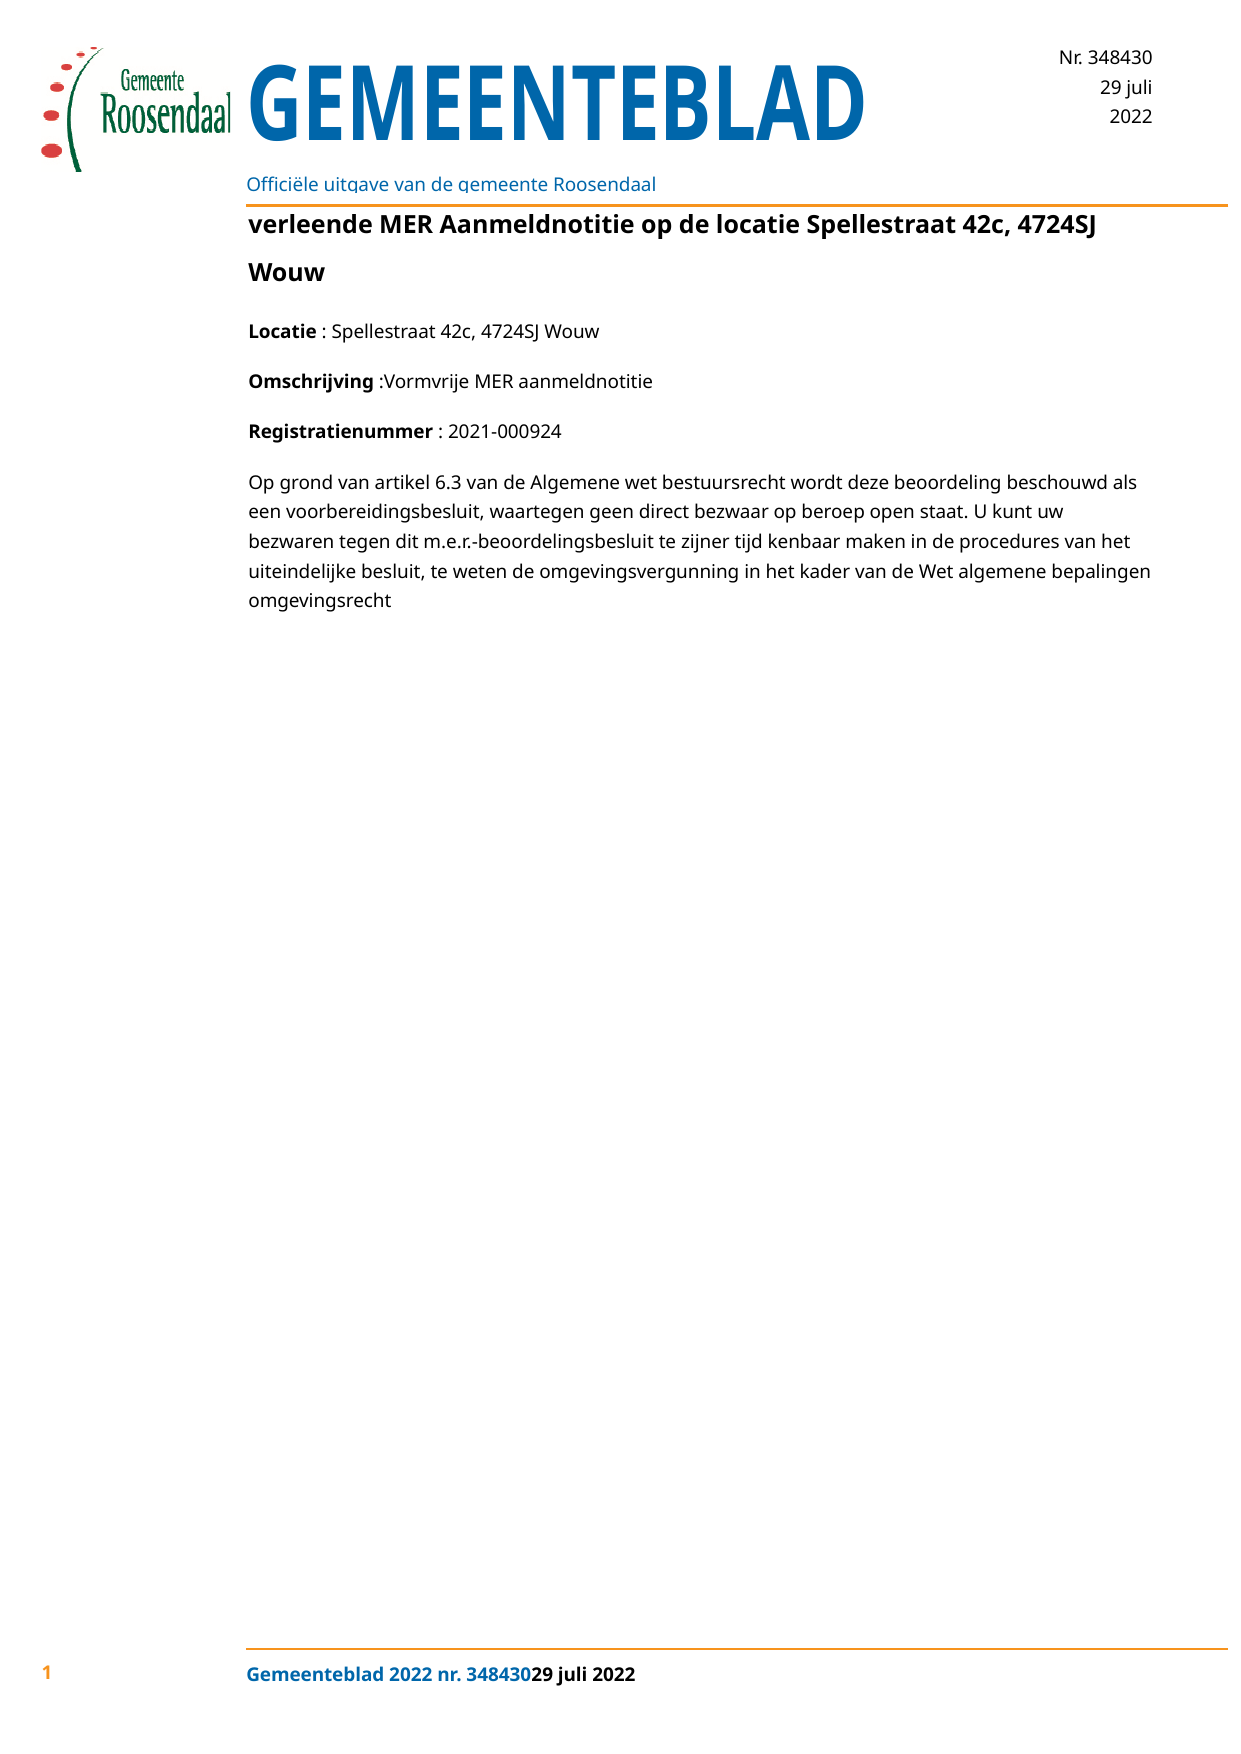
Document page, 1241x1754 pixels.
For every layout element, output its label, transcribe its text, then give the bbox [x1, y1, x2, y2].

picture [41, 47, 231, 172]
text Omschrijving :Vormvrije MER aanmeldnotitie [248, 368, 1152, 394]
text Locatie : Spellestraat 42c, 4724SJ Wouw [248, 318, 1152, 344]
text verleende MER Aanmeldnotitie op de locatie Spellestraat 42c, 4724SJ Wouw [248, 207, 1152, 288]
text Registratienummer : 2021-000924 [248, 419, 1152, 444]
text Op grond van artikel 6.3 van de Algemene wet bestuursrecht wordt deze beoordeling beschouwd als een voorbereidingsbesluit, waartegen geen direct bezwaar op beroep open staat. U kunt uw bezwaren tegen dit m.e.r.-beoordelingsbesluit te zijner tijd kenbaar maken in de procedures van het uiteindelijke besluit, te weten de omgevingsvergunning in het kader van de Wet algemene bepalingen omgevingsrecht [248, 469, 1152, 613]
